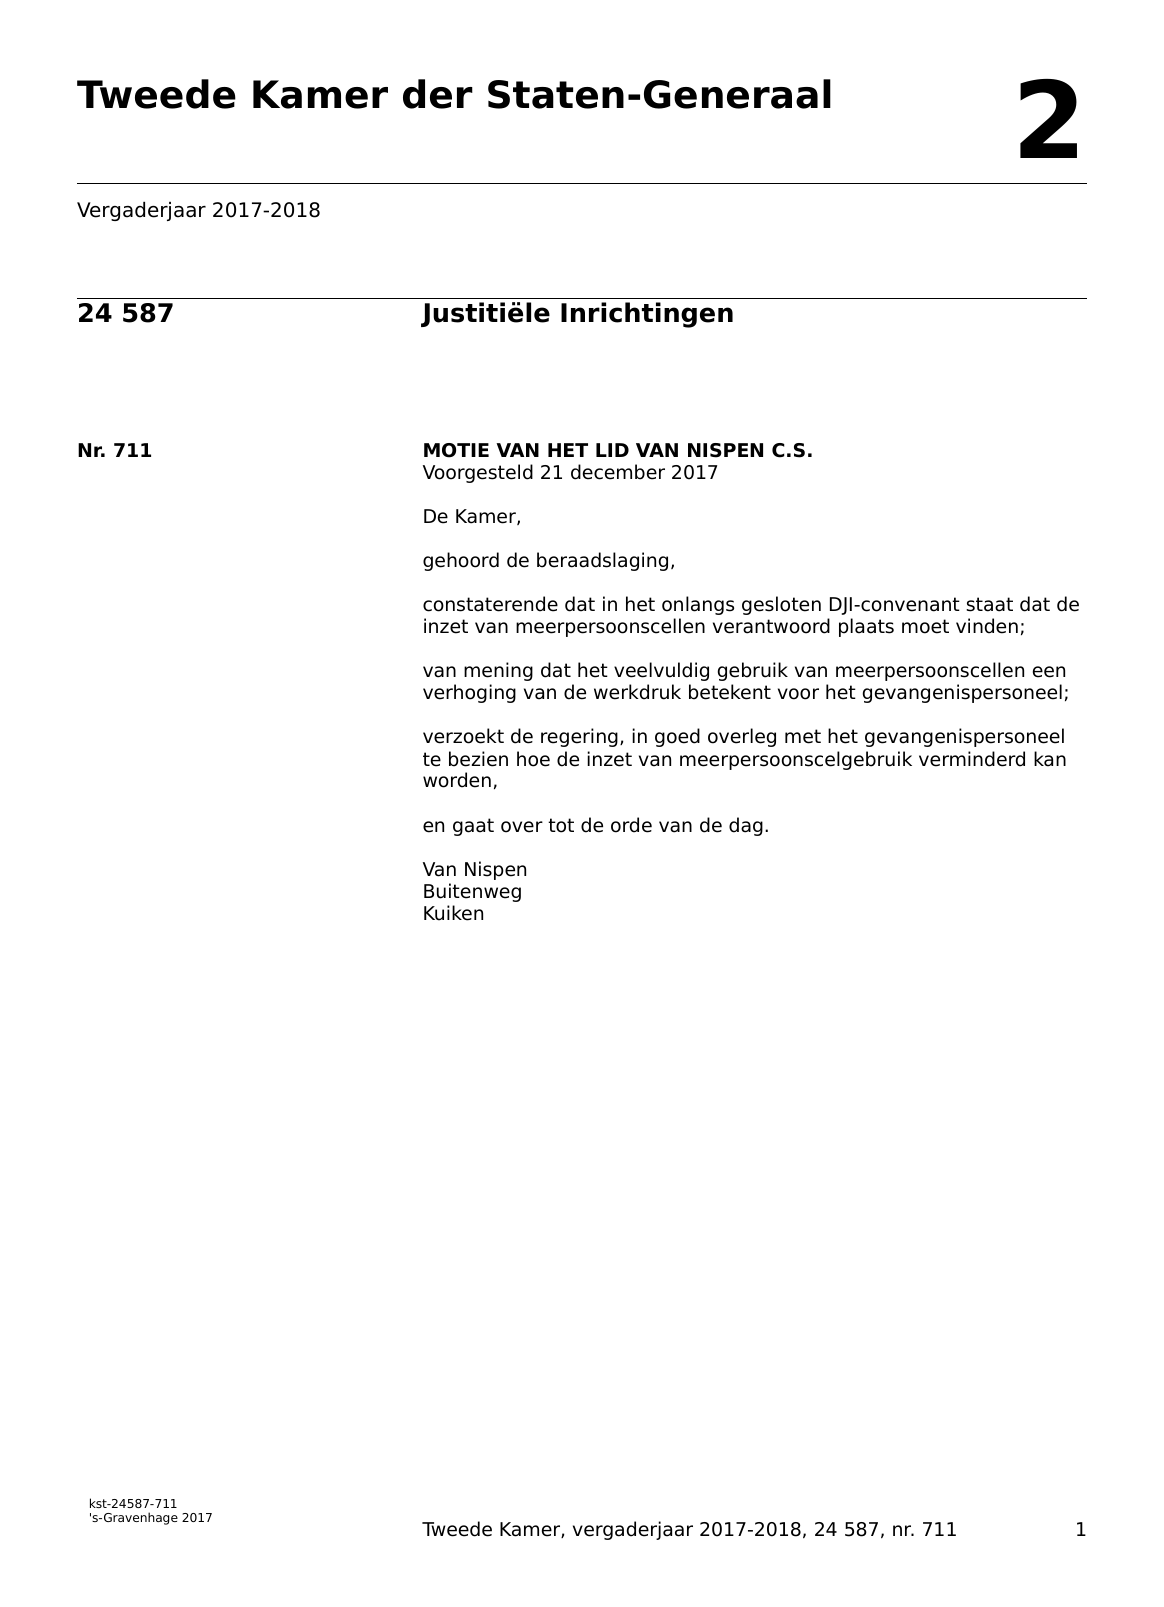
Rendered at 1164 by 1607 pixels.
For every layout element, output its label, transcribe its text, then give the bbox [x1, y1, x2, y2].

text 's-Gravenhage 2017 [88, 1511, 323, 1525]
text De Kamer, [422, 506, 1087, 528]
table_header Tweede Kamer der Staten-Generaal [77, 59, 886, 183]
subtitle Nr. 711 MOTIE VAN HET LID VAN NISPEN C.S. [77, 440, 1087, 462]
text Van Nispen [422, 859, 1087, 881]
text en gaat over tot de orde van de dag. [422, 814, 1087, 837]
text gehoord de beraadslaging, [422, 550, 1087, 572]
text Kuiken [422, 903, 1087, 925]
subtitle 24 587 Justitiële Inrichtingen [77, 299, 1087, 329]
text Voorgesteld 21 december 2017 [422, 462, 1087, 484]
text verzoekt de regering, in goed overleg met het gevangenispersoneel te bezien hoe de inzet van meerpersoonscelgebruik verminderd kan worden, [422, 726, 1087, 792]
text van mening dat het veelvuldig gebruik van meerpersoonscellen een verhoging van de werkdruk betekent voor het gevangenispersoneel; [422, 660, 1087, 704]
table_cell Vergaderjaar 2017-2018 [77, 184, 1087, 298]
text Buitenweg [422, 881, 1087, 903]
text constaterende dat in het onlangs gesloten DJI-convenant staat dat de inzet van meerpersoonscellen verantwoord plaats moet vinden; [422, 594, 1087, 638]
table_header 2 [886, 59, 1087, 183]
text kst-24587-711 [88, 1497, 323, 1511]
